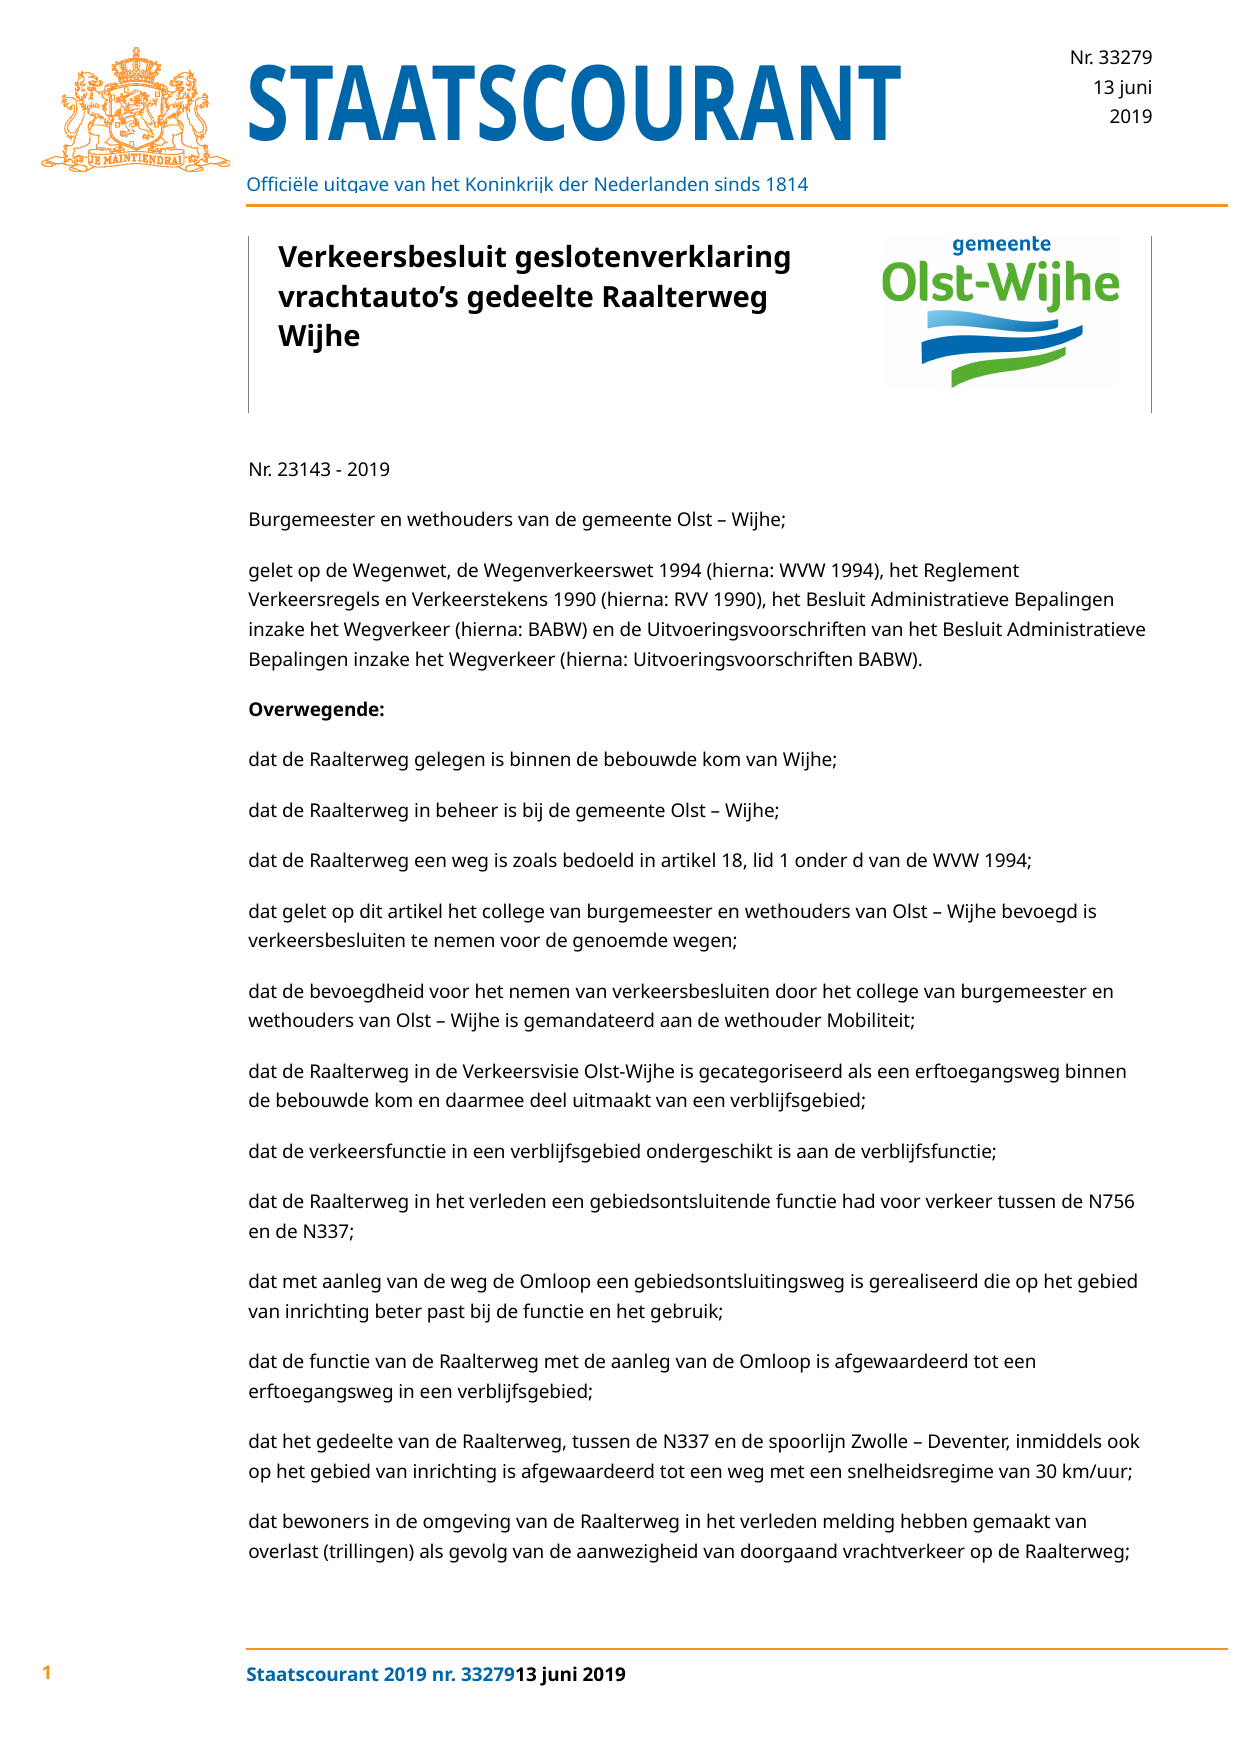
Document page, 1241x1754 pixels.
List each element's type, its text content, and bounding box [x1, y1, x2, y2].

picture [882, 236, 1119, 388]
text dat de bevoegdheid voor het nemen van verkeersbesluiten door het college van burgemeester en wethouders van Olst – Wijhe is gemandateerd aan de wethouder Mobiliteit; [248, 978, 1152, 1033]
table_header [1119, 236, 1151, 387]
table_header [850, 236, 882, 387]
text dat de Raalterweg in het verleden een gebiedsontsluitende functie had voor verkeer tussen de N756 en de N337; [248, 1188, 1152, 1244]
text dat bewoners in de omgeving van de Raalterweg in het verleden melding hebben gemaakt van overlast (trillingen) als gevolg van de aanwezigheid van doorgaand vrachtverkeer op de Raalterweg; [248, 1508, 1152, 1564]
table_header Verkeersbesluit geslotenverklaring vrachtauto’s gedeelte Raalterweg Wijhe [249, 236, 850, 413]
text dat de Raalterweg in beheer is bij de gemeente Olst – Wijhe; [248, 797, 1152, 823]
text Burgemeester en wethouders van de gemeente Olst – Wijhe; [248, 507, 1152, 532]
text dat de Raalterweg in de Verkeersvisie Olst-Wijhe is gecategoriseerd als een erftoegangsweg binnen de bebouwde kom en daarmee deel uitmaakt van een verblijfsgebied; [248, 1058, 1152, 1113]
text gelet op de Wegenwet, de Wegenverkeerswet 1994 (hierna: WVW 1994), het Reglement Verkeersregels en Verkeerstekens 1990 (hierna: RVV 1990), het Besluit Administratieve Bepalingen inzake het Wegverkeer (hierna: BABW) en de Uitvoeringsvoorschriften van het Besluit Administratieve Bepalingen inzake het Wegverkeer (hierna: Uitvoeringsvoorschriften BABW). [248, 557, 1152, 672]
text dat de verkeersfunctie in een verblijfsgebied ondergeschikt is aan de verblijfsfunctie; [248, 1138, 1152, 1164]
text dat met aanleg van de weg de Omloop een gebiedsontsluitingsweg is gerealiseerd die op het gebied van inrichting beter past bij de functie en het gebruik; [248, 1268, 1152, 1324]
text dat de functie van de Raalterweg met de aanleg van de Omloop is afgewaardeerd tot een erftoegangsweg in een verblijfsgebied; [248, 1348, 1152, 1404]
text dat gelet op dit artikel het college van burgemeester en wethouders van Olst – Wijhe bevoegd is verkeersbesluiten te nemen voor de genoemde wegen; [248, 898, 1152, 953]
text dat de Raalterweg een weg is zoals bedoeld in artikel 18, lid 1 onder d van de WVW 1994; [248, 847, 1152, 873]
text dat de Raalterweg gelegen is binnen de bebouwde kom van Wijhe; [248, 747, 1152, 772]
table_header [850, 388, 1151, 413]
text dat het gedeelte van de Raalterweg, tussen de N337 en de spoorlijn Zwolle – Deventer, inmiddels ook op het gebied van inrichting is afgewaardeerd tot een weg met een snelheidsregime van 30 km/uur; [248, 1428, 1152, 1484]
text Overwegende: [248, 696, 1152, 722]
text Nr. 23143 - 2019 [248, 456, 1152, 482]
picture [41, 47, 231, 172]
